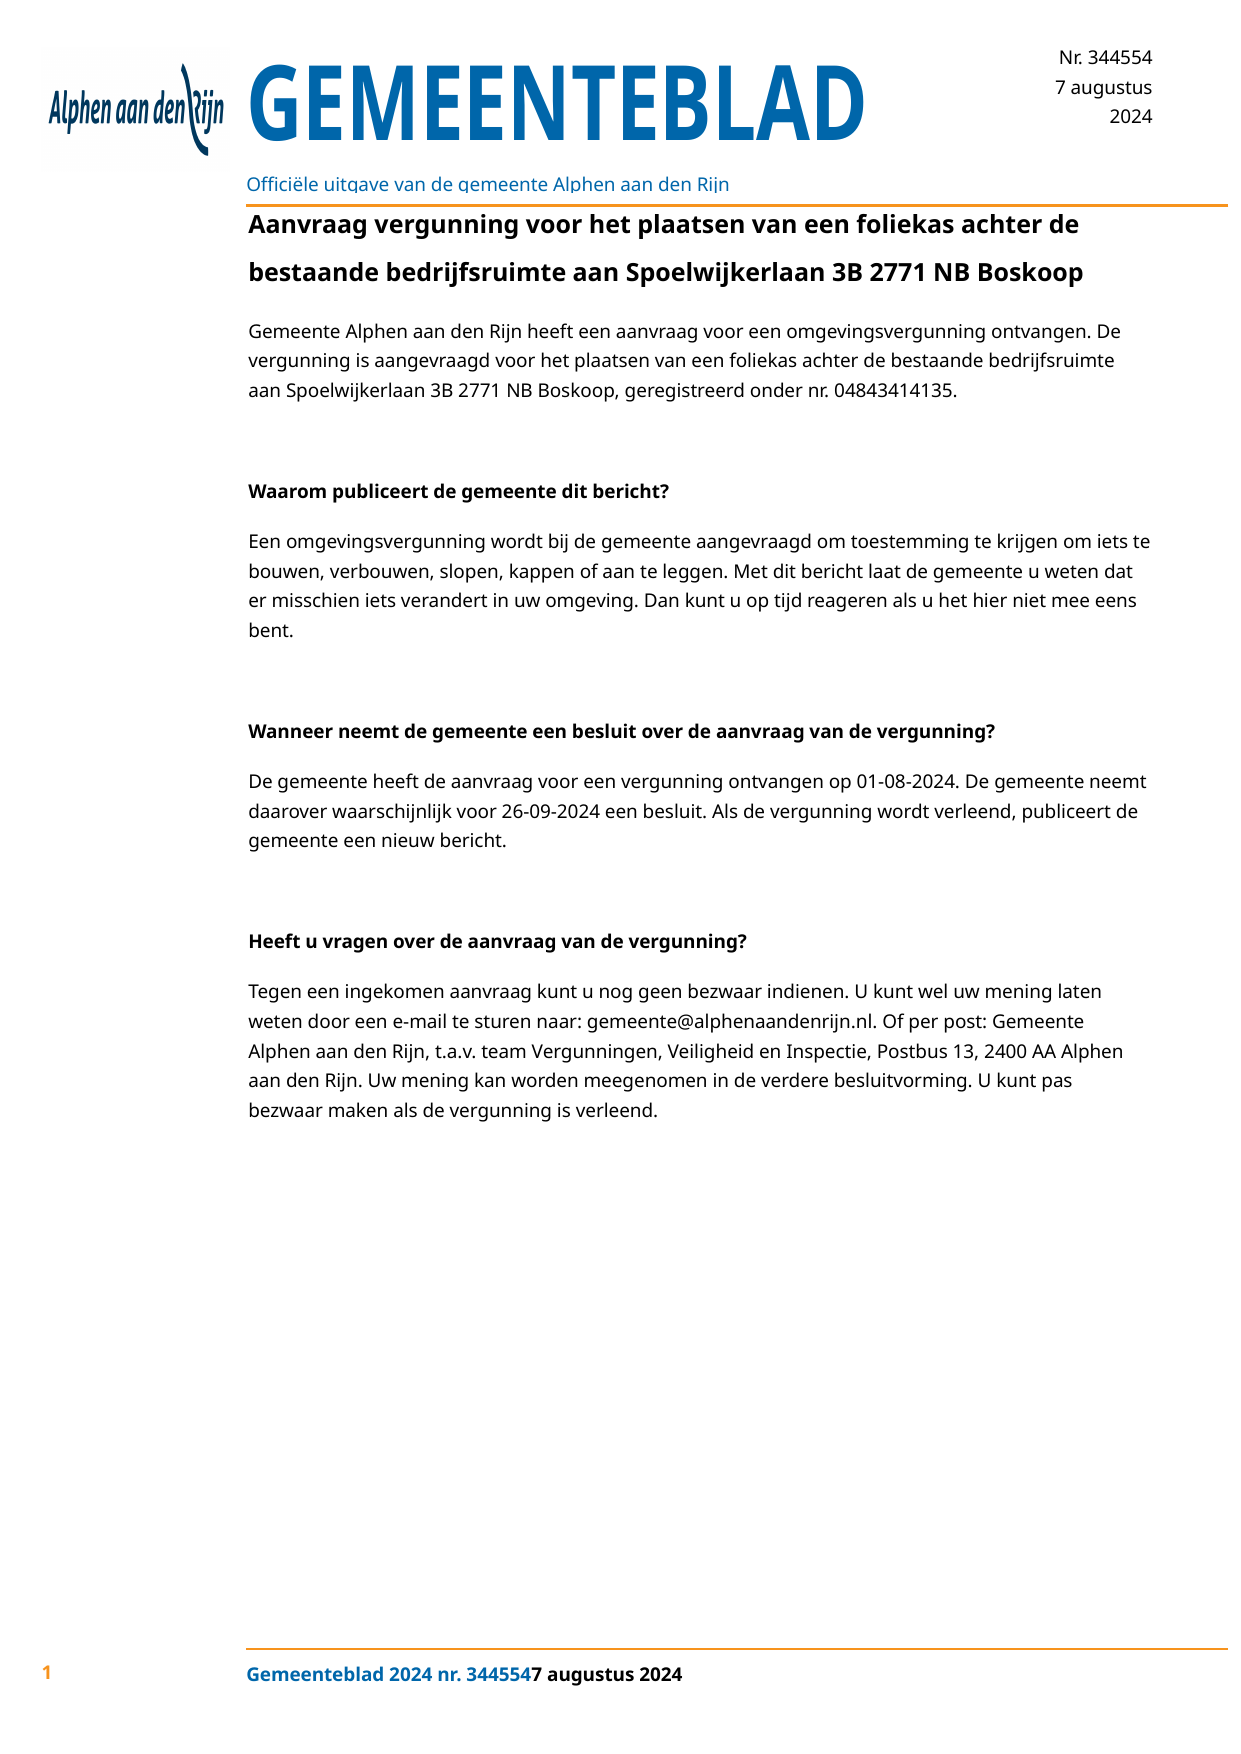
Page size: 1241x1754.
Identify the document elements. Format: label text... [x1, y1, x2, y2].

text Aanvraag vergunning voor het plaatsen van een foliekas achter de bestaande bedrijfsruimte aan Spoelwijkerlaan 3B 2771 NB Boskoop [248, 207, 1152, 288]
text Gemeente Alphen aan den Rijn heeft een aanvraag voor een omgevingsvergunning ontvangen. De vergunning is aangevraagd voor het plaatsen van een foliekas achter de bestaande bedrijfsruimte aan Spoelwijkerlaan 3B 2771 NB Boskoop, geregistreerd onder nr. 04843414135. [248, 318, 1152, 403]
text De gemeente heeft de aanvraag voor een vergunning ontvangen op 01-08-2024. De gemeente neemt daarover waarschijnlijk voor 26-09-2024 een besluit. Als de vergunning wordt verleend, publiceert de gemeente een nieuw bericht. [248, 768, 1152, 853]
picture [41, 47, 231, 172]
text Tegen een ingekomen aanvraag kunt u nog geen bezwaar indienen. U kunt wel uw mening laten weten door een e-mail te sturen naar: gemeente@alphenaandenrijn.nl. Of per post: Gemeente Alphen aan den Rijn, t.a.v. team Vergunningen, Veiligheid en Inspectie, Postbus 13, 2400 AA Alphen aan den Rijn. Uw mening kan worden meegenomen in de verdere besluitvorming. U kunt pas bezwaar maken als de vergunning is verleend. [248, 979, 1152, 1123]
text Waarom publiceert de gemeente dit bericht? [248, 478, 1152, 504]
text Een omgevingsvergunning wordt bij de gemeente aangevraagd om toestemming te krijgen om iets te bouwen, verbouwen, slopen, kappen of aan te leggen. Met dit bericht laat de gemeente u weten dat er misschien iets verandert in uw omgeving. Dan kunt u op tijd reageren als u het hier niet mee eens bent. [248, 528, 1152, 643]
text Heeft u vragen over de aanvraag van de vergunning? [248, 928, 1152, 954]
text Wanneer neemt de gemeente een besluit over de aanvraag van de vergunning? [248, 718, 1152, 744]
